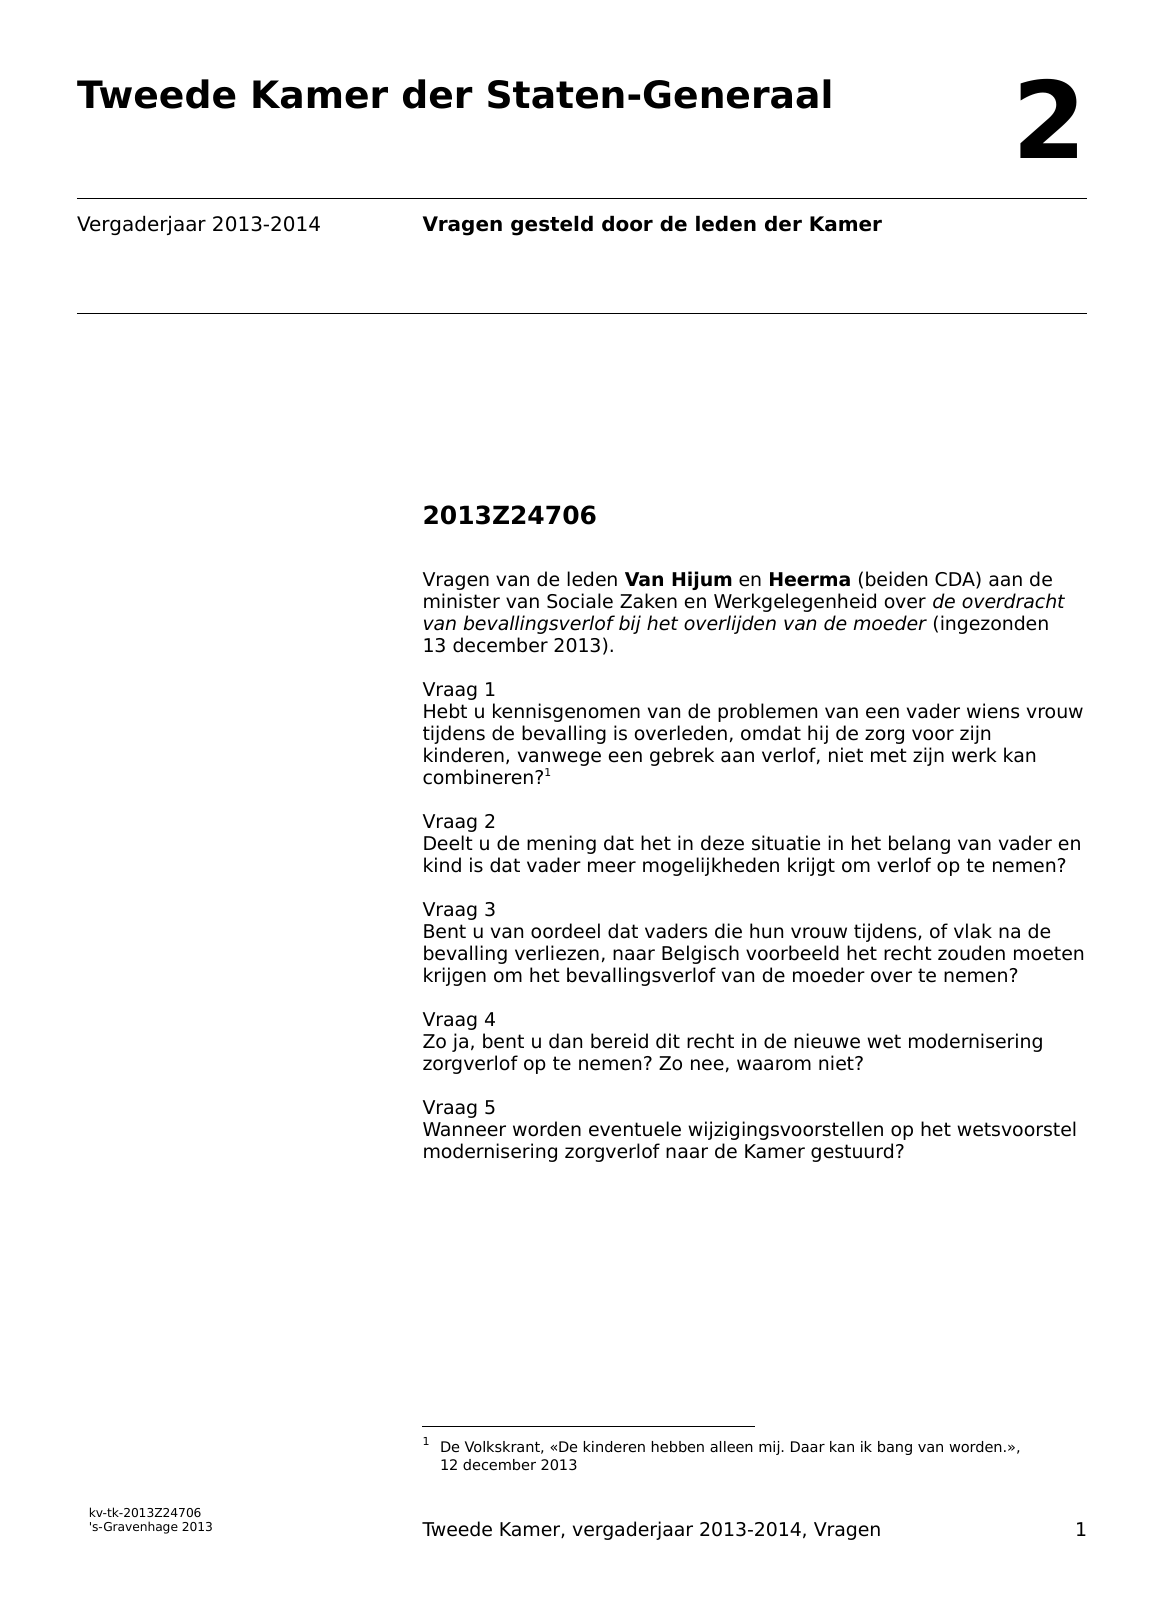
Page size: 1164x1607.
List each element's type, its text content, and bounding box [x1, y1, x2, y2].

text Vraag 2 [422, 811, 1087, 833]
text Hebt u kennisgenomen van de problemen van een vader wiens vrouw tijdens de bevalling is overleden, omdat hij de zorg voor zijn kinderen, vanwege een gebrek aan verlof, niet met zijn werk kan combineren? [422, 701, 1087, 789]
text 's-Gravenhage 2013 [88, 1520, 323, 1534]
text Bent u van oordeel dat vaders die hun vrouw tijdens, of vlak na de bevalling verliezen, naar Belgisch voorbeeld het recht zouden moeten krijgen om het bevallingsverlof van de moeder over te nemen? [422, 921, 1087, 987]
table_cell Vragen gesteld door de leden der Kamer [422, 199, 1087, 313]
text Vraag 4 [422, 1009, 1087, 1031]
text 2013Z24706 [422, 501, 1087, 531]
text Vragen van de leden Van Hijum en Heerma (beiden CDA) aan de minister van Sociale Zaken en Werkgelegenheid over de overdracht van bevallingsverlof bij het overlijden van de moeder (ingezonden 13 december 2013). [422, 569, 1087, 657]
text Zo ja, bent u dan bereid dit recht in de nieuwe wet modernisering zorgverlof op te nemen? Zo nee, waarom niet? [422, 1031, 1087, 1075]
text kv-tk-2013Z24706 [88, 1506, 323, 1520]
text Vraag 1 [422, 679, 1087, 701]
text Deelt u de mening dat het in deze situatie in het belang van vader en kind is dat vader meer mogelijkheden krijgt om verlof op te nemen? [422, 833, 1087, 877]
text Vraag 3 [422, 899, 1087, 921]
table_cell Vergaderjaar 2013-2014 [77, 199, 422, 313]
text Wanneer worden eventuele wijzigingsvoorstellen op het wetsvoorstel modernisering zorgverlof naar de Kamer gestuurd? [422, 1119, 1087, 1163]
text De Volkskrant, «De kinderen hebben alleen mij. Daar kan ik bang van worden.», 12 december 2013 [422, 1435, 1087, 1474]
table_header Tweede Kamer der Staten-Generaal [77, 59, 886, 198]
text Vraag 5 [422, 1097, 1087, 1119]
table_header 2 [886, 59, 1087, 198]
